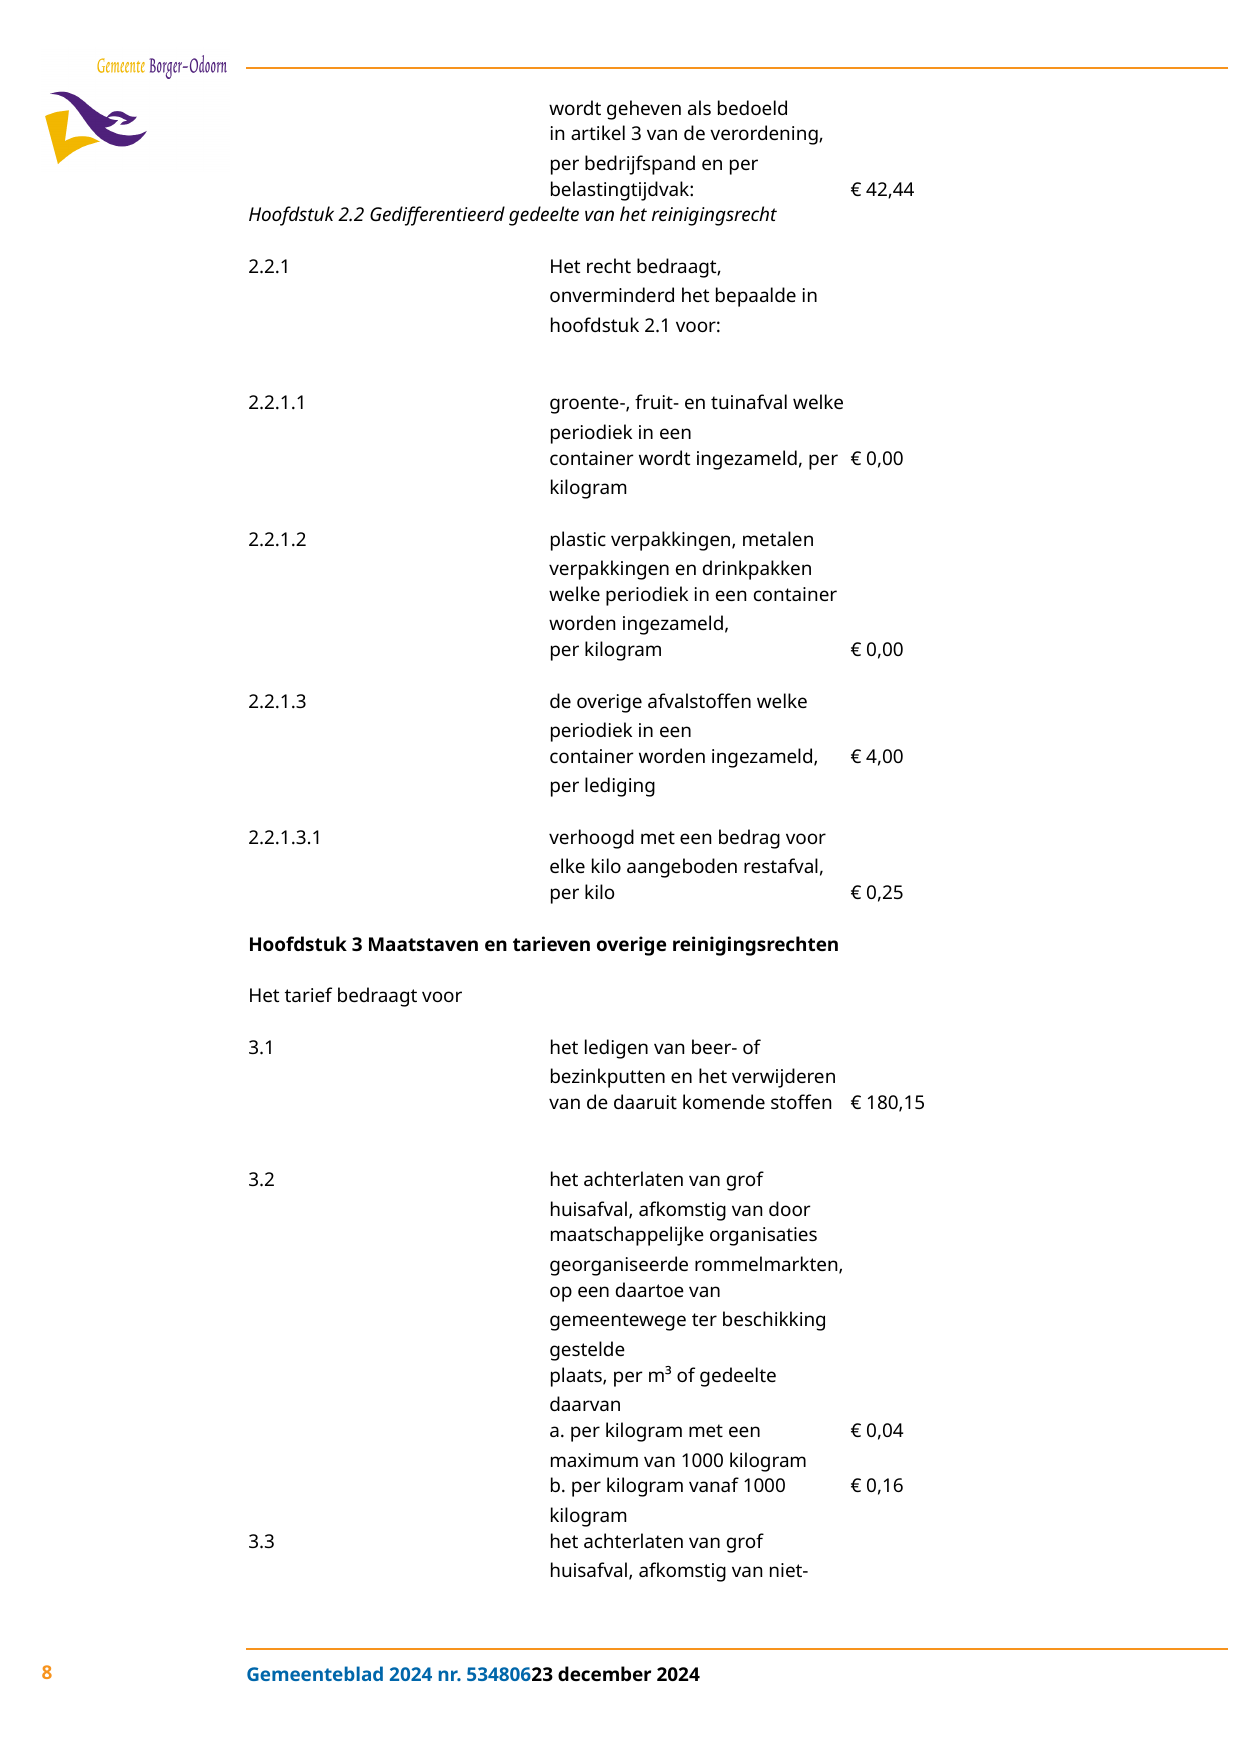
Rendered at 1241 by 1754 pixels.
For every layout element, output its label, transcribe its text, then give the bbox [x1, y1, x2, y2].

table_cell 3.1 [248, 1034, 549, 1089]
table_cell [850, 364, 1152, 389]
table_cell [248, 1089, 549, 1115]
table_cell [248, 1473, 549, 1528]
table_cell op een daartoe van gemeentewege ter beschikking gestelde [549, 1277, 850, 1362]
table_cell 2.2.1 [248, 253, 549, 338]
table_cell [248, 1115, 549, 1141]
table_cell [248, 1362, 549, 1417]
table_cell [850, 983, 1152, 1008]
table_cell [850, 202, 1152, 227]
table_cell [850, 121, 1152, 176]
table_cell [850, 662, 1152, 688]
table_cell [549, 500, 850, 526]
table_cell Hoofdstuk 2.2 Gedifferentieerd gedeelte van het reinigingsrecht [248, 202, 850, 227]
table_cell van de daaruit komende stoffen [549, 1089, 850, 1115]
table_cell € 42,44 [850, 176, 1152, 202]
table_cell groente-, fruit- en tuinafval welke periodiek in een [549, 389, 850, 445]
table_cell [248, 662, 549, 688]
table_cell € 0,25 [850, 880, 1152, 905]
table_cell [248, 227, 549, 253]
table_cell 2.2.1.2 [248, 526, 549, 581]
table_cell € 180,15 [850, 1089, 1152, 1115]
table_cell [850, 1222, 1152, 1277]
table_cell verhoogd met een bedrag voor elke kilo aangeboden restafval, [549, 824, 850, 879]
table_cell [248, 121, 549, 176]
table_cell [850, 227, 1152, 253]
table_cell plastic verpakkingen, metalen verpakkingen en drinkpakken [549, 526, 850, 581]
table_cell [850, 1008, 1152, 1034]
table_cell [850, 500, 1152, 526]
table_cell het achterlaten van grof huisafval, afkomstig van door [549, 1166, 850, 1222]
table_cell [850, 931, 1152, 957]
table_cell de overige afvalstoffen welke periodiek in een [549, 688, 850, 743]
table_cell a. per kilogram met een maximum van 1000 kilogram [549, 1417, 850, 1472]
table_cell [850, 526, 1152, 581]
table_cell [248, 905, 549, 931]
table_cell [248, 95, 549, 121]
table_cell per kilo [549, 880, 850, 905]
table_cell per kilogram [549, 636, 850, 662]
table_cell [850, 799, 1152, 824]
table_cell [850, 1528, 1152, 1583]
table_cell € 0,16 [850, 1473, 1152, 1528]
table_cell het ledigen van beer- of bezinkputten en het verwijderen [549, 1034, 850, 1089]
table_cell 3.2 [248, 1166, 549, 1222]
table_cell [850, 389, 1152, 445]
table_cell € 4,00 [850, 743, 1152, 798]
table_cell € 0,04 [850, 1417, 1152, 1472]
table_cell [248, 1222, 549, 1277]
table_cell 2.2.1.1 [248, 389, 549, 445]
table_cell [850, 905, 1152, 931]
table_cell 2.2.1.3.1 [248, 824, 549, 879]
table_cell [549, 338, 850, 364]
table_cell [248, 799, 549, 824]
table_cell welke periodiek in een container worden ingezameld, [549, 581, 850, 636]
table_cell [248, 176, 549, 202]
table_cell [549, 227, 850, 253]
table_cell plaats, per m³ of gedeelte daarvan [549, 1362, 850, 1417]
table_cell [850, 1115, 1152, 1141]
table_cell [850, 1141, 1152, 1166]
table_cell [850, 1166, 1152, 1222]
table_cell [549, 364, 850, 389]
table_cell [248, 1277, 549, 1362]
table_cell [248, 500, 549, 526]
table_cell maatschappelijke organisaties georganiseerde rommelmarkten, [549, 1222, 850, 1277]
table_cell [850, 338, 1152, 364]
table_cell b. per kilogram vanaf 1000 kilogram [549, 1473, 850, 1528]
table_cell [248, 364, 549, 389]
table_cell [248, 743, 549, 798]
table_cell € 0,00 [850, 636, 1152, 662]
table_cell [248, 957, 549, 982]
table_cell [850, 95, 1152, 121]
table_cell [850, 688, 1152, 743]
table_cell € 0,00 [850, 445, 1152, 500]
table_cell Het tarief bedraagt voor [248, 983, 850, 1008]
table_cell in artikel 3 van de verordening, per bedrijfspand en per [549, 121, 850, 176]
table_cell het achterlaten van grof huisafval, afkomstig van niet- [549, 1528, 850, 1583]
table_cell 2.2.1.3 [248, 688, 549, 743]
table_cell [248, 1141, 549, 1166]
table_cell [248, 636, 549, 662]
table_cell [248, 581, 549, 636]
table_cell [248, 338, 549, 364]
table_cell [850, 1277, 1152, 1362]
table_cell [248, 1417, 549, 1472]
table_cell [850, 957, 1152, 982]
table_cell [850, 1362, 1152, 1417]
table_cell Het recht bedraagt, onverminderd het bepaalde in hoofdstuk 2.1 voor: [549, 253, 850, 338]
table_cell [248, 1008, 549, 1034]
table_cell 3.3 [248, 1528, 549, 1583]
table_cell [248, 445, 549, 500]
table_cell [549, 957, 850, 982]
table_cell container wordt ingezameld, per kilogram [549, 445, 850, 500]
table_cell [850, 253, 1152, 338]
table_cell [850, 824, 1152, 879]
table_cell [850, 581, 1152, 636]
table_cell [549, 662, 850, 688]
table_cell belastingtijdvak: [549, 176, 850, 202]
table_cell [549, 905, 850, 931]
table_cell [549, 1141, 850, 1166]
table_cell container worden ingezameld, per lediging [549, 743, 850, 798]
table_cell Hoofdstuk 3 Maatstaven en tarieven overige reinigingsrechten [248, 931, 850, 957]
picture [41, 47, 231, 172]
table_cell [549, 799, 850, 824]
table_cell [549, 1115, 850, 1141]
table_cell [248, 880, 549, 905]
table_cell [850, 1034, 1152, 1089]
table_cell wordt geheven als bedoeld [549, 95, 850, 121]
table_cell [549, 1008, 850, 1034]
